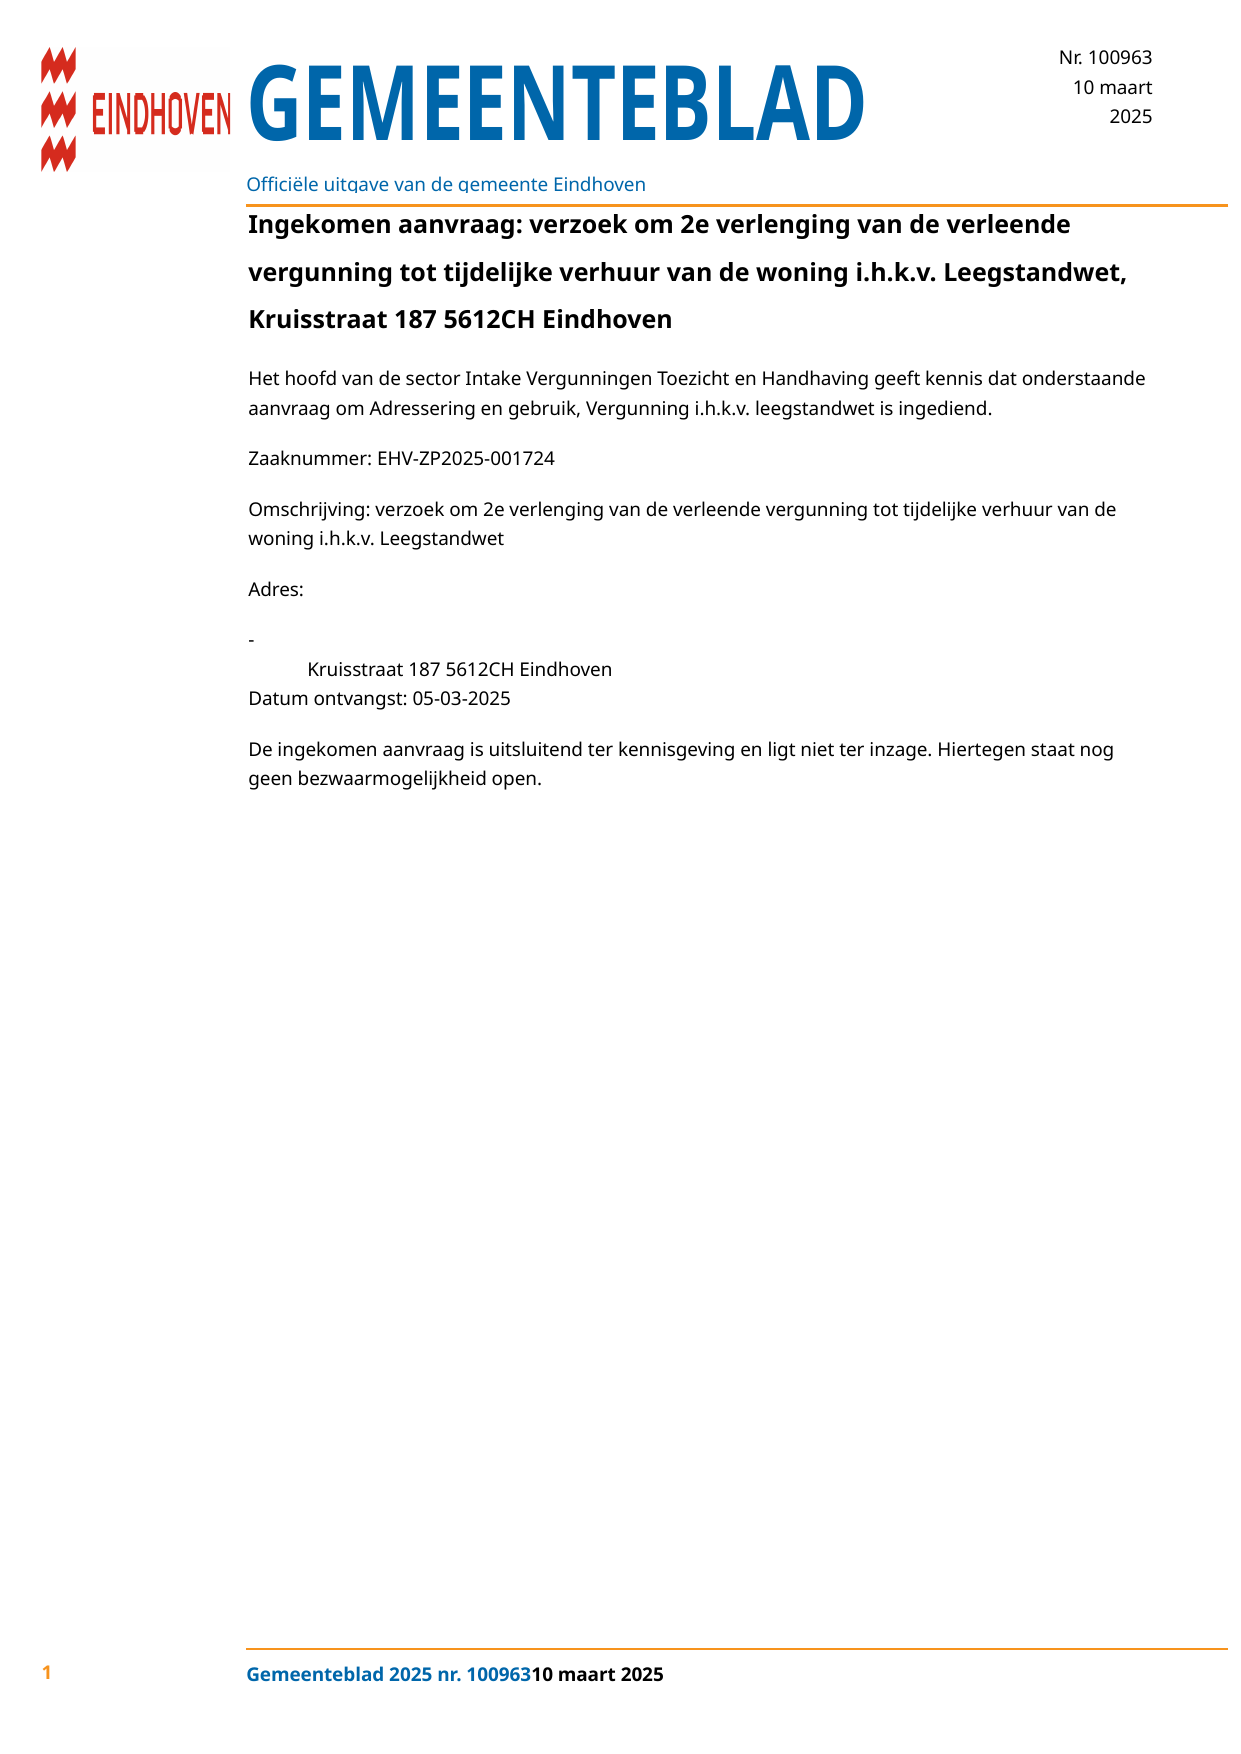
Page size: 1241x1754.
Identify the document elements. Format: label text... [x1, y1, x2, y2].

text Het hoofd van de sector Intake Vergunningen Toezicht en Handhaving geeft kennis dat onderstaande aanvraag om Adressering en gebruik, Vergunning i.h.k.v. leegstandwet is ingediend. [248, 366, 1152, 421]
text De ingekomen aanvraag is uitsluitend ter kennisgeving en ligt niet ter inzage. Hiertegen staat nog geen bezwaarmogelijkheid open. [248, 736, 1152, 791]
text Ingekomen aanvraag: verzoek om 2e verlenging van de verleende vergunning tot tijdelijke verhuur van de woning i.h.k.v. Leegstandwet, Kruisstraat 187 5612CH Eindhoven [248, 207, 1152, 336]
text Adres: [248, 576, 1152, 602]
text Omschrijving: verzoek om 2e verlenging van de verleende vergunning tot tijdelijke verhuur van de woning i.h.k.v. Leegstandwet [248, 496, 1152, 551]
picture [41, 47, 231, 172]
list Kruisstraat 187 5612CH Eindhoven [248, 656, 1152, 682]
text Zaaknummer: EHV-ZP2025-001724 [248, 446, 1152, 471]
text Datum ontvangst: 05-03-2025 [248, 686, 1152, 711]
